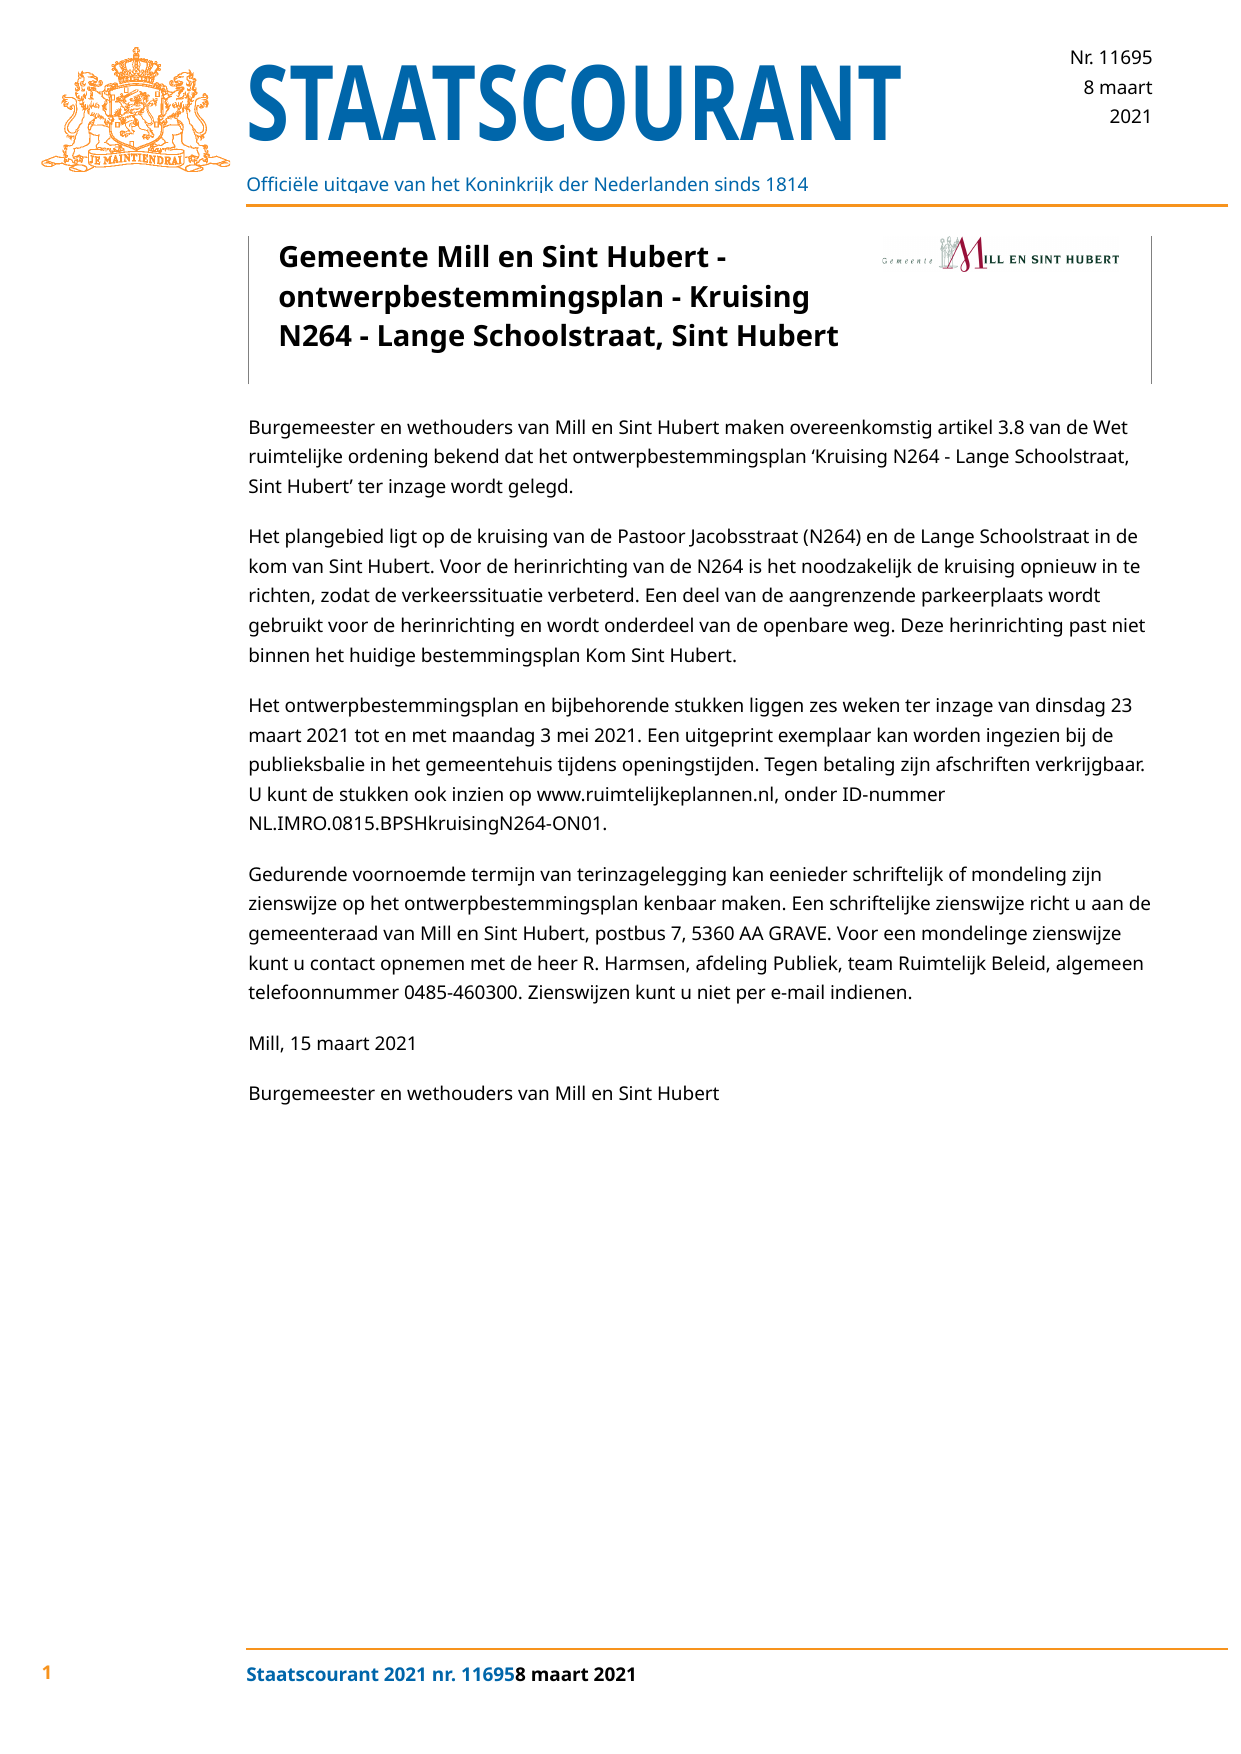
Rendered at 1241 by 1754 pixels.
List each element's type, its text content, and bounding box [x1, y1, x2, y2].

text Mill, 15 maart 2021 [248, 1030, 1152, 1056]
table_header Gemeente Mill en Sint Hubert - ontwerpbestemmingsplan - Kruising N264 - Lange Schoolstraat, Sint Hubert [249, 236, 850, 384]
table_header [850, 236, 1151, 384]
text Burgemeester en wethouders van Mill en Sint Hubert maken overeenkomstig artikel 3.8 van de Wet ruimtelijke ordening bekend dat het ontwerpbestemmingsplan ‘Kruising N264 - Lange Schoolstraat, Sint Hubert’ ter inzage wordt gelegd. [248, 414, 1152, 499]
text Gedurende voornoemde termijn van terinzagelegging kan eenieder schriftelijk of mondeling zijn zienswijze op het ontwerpbestemmingsplan kenbaar maken. Een schriftelijke zienswijze richt u aan de gemeenteraad van Mill en Sint Hubert, postbus 7, 5360 AA GRAVE. Voor een mondelinge zienswijze kunt u contact opnemen met de heer R. Harmsen, afdeling Publiek, team Ruimtelijk Beleid, algemeen telefoonnummer 0485-460300. Zienswijzen kunt u niet per e-mail indienen. [248, 861, 1152, 1005]
text Burgemeester en wethouders van Mill en Sint Hubert [248, 1080, 1152, 1106]
picture [41, 47, 231, 172]
picture [882, 236, 1119, 272]
text Het plangebied ligt op de kruising van de Pastoor Jacobsstraat (N264) en de Lange Schoolstraat in de kom van Sint Hubert. Voor de herinrichting van de N264 is het noodzakelijk de kruising opnieuw in te richten, zodat de verkeerssituatie verbeterd. Een deel van de aangrenzende parkeerplaats wordt gebruikt voor de herinrichting en wordt onderdeel van de openbare weg. Deze herinrichting past niet binnen het huidige bestemmingsplan Kom Sint Hubert. [248, 523, 1152, 668]
text Het ontwerpbestemmingsplan en bijbehorende stukken liggen zes weken ter inzage van dinsdag 23 maart 2021 tot en met maandag 3 mei 2021. Een uitgeprint exemplaar kan worden ingezien bij de publieksbalie in het gemeentehuis tijdens openingstijden. Tegen betaling zijn afschriften verkrijgbaar. U kunt de stukken ook inzien op www.ruimtelijkeplannen.nl, onder ID-nummer NL.IMRO.0815.BPSHkruisingN264-ON01. [248, 692, 1152, 836]
